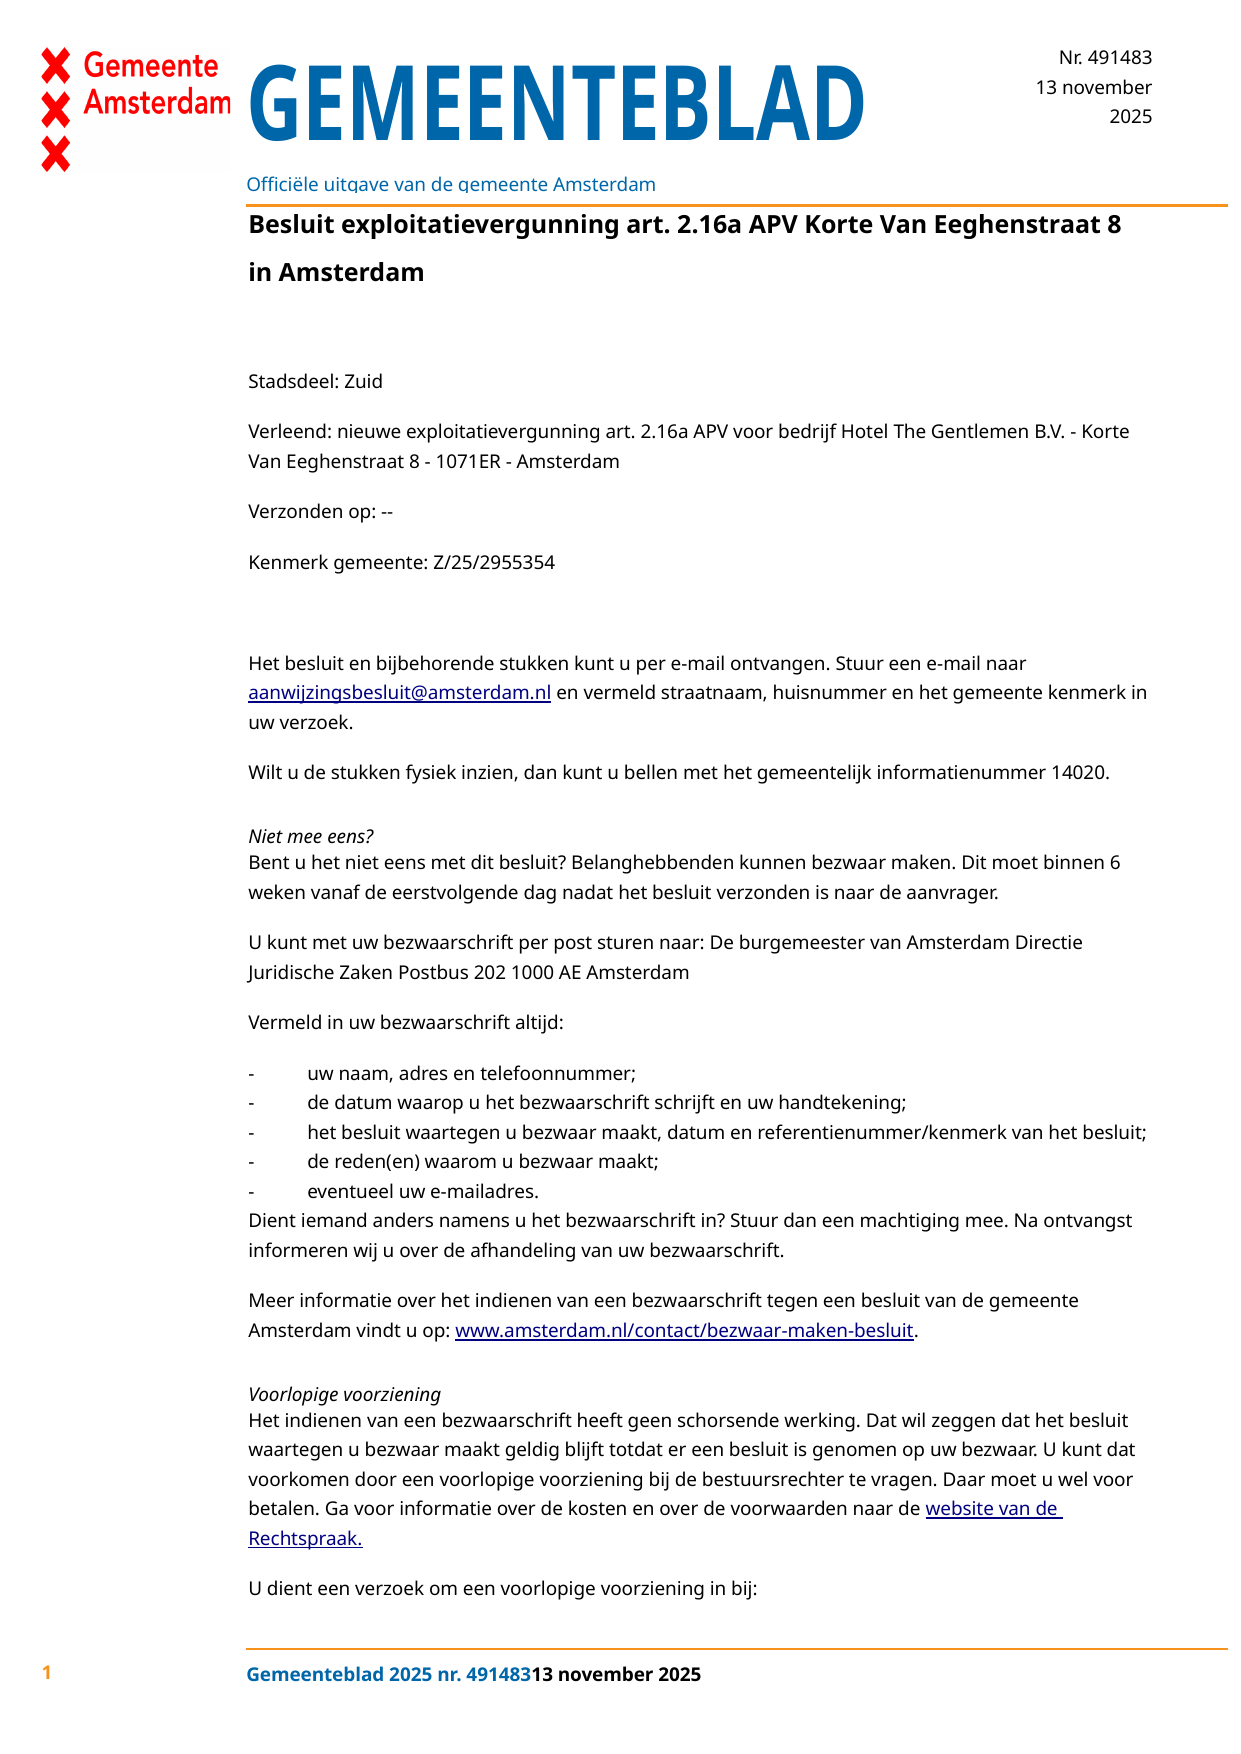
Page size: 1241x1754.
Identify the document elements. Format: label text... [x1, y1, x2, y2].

text U dient een verzoek om een voorlopige voorziening in bij: [248, 1576, 1152, 1601]
text Kenmerk gemeente: Z/25/2955354 [248, 549, 1152, 575]
text Meer informatie over het indienen van een bezwaarschrift tegen een besluit van de gemeente Amsterdam vindt u op: www.amsterdam.nl/contact/bezwaar-maken-besluit. [248, 1288, 1152, 1343]
text Verzonden op: -- [248, 499, 1152, 524]
text Vermeld in uw bezwaarschrift altijd: [248, 1009, 1152, 1035]
list de datum waarop u het bezwaarschrift schrijft en uw handtekening; [248, 1089, 1152, 1115]
text Niet mee eens? [248, 823, 1152, 849]
text Voorlopige voorziening [248, 1381, 1152, 1407]
text Het besluit en bijbehorende stukken kunt u per e-mail ontvangen. Stuur een e-mail naar aanwijzingsbesluit@amsterdam.nl en vermeld straatnaam, huisnummer en het gemeente kenmerk in uw verzoek. [248, 650, 1152, 735]
list uw naam, adres en telefoonnummer; [248, 1060, 1152, 1085]
list de reden(en) waarom u bezwaar maakt; [248, 1148, 1152, 1174]
text Dient iemand anders namens u het bezwaarschrift in? Stuur dan een machtiging mee. Na ontvangst informeren wij u over de afhandeling van uw bezwaarschrift. [248, 1208, 1152, 1263]
text Bent u het niet eens met dit besluit? Belanghebbenden kunnen bezwaar maken. Dit moet binnen 6 weken vanaf de eerstvolgende dag nadat het besluit verzonden is naar de aanvrager. [248, 849, 1152, 904]
text Het indienen van een bezwaarschrift heeft geen schorsende werking. Dat wil zeggen dat het besluit waartegen u bezwaar maakt geldig blijft totdat er een besluit is genomen op uw bezwaar. U kunt dat voorkomen door een voorlopige voorziening bij de bestuursrechter te vragen. Daar moet u wel voor betalen. Ga voor informatie over de kosten en over de voorwaarden naar de website van de Rechtspraak. [248, 1407, 1152, 1551]
text Stadsdeel: Zuid [248, 368, 1152, 394]
text Besluit exploitatievergunning art. 2.16a APV Korte Van Eeghenstraat 8 in Amsterdam [248, 207, 1152, 288]
text U kunt met uw bezwaarschrift per post sturen naar: De burgemeester van Amsterdam Directie Juridische Zaken Postbus 202 1000 AE Amsterdam [248, 929, 1152, 984]
list eventueel uw e-mailadres. [248, 1178, 1152, 1204]
list het besluit waartegen u bezwaar maakt, datum en referentienummer/kenmerk van het besluit; [248, 1119, 1152, 1144]
text Wilt u de stukken fysiek inzien, dan kunt u bellen met het gemeentelijk informatienummer 14020. [248, 759, 1152, 785]
picture [41, 47, 231, 172]
text Verleend: nieuwe exploitatievergunning art. 2.16a APV voor bedrijf Hotel The Gentlemen B.V. - Korte Van Eeghenstraat 8 - 1071ER - Amsterdam [248, 419, 1152, 474]
